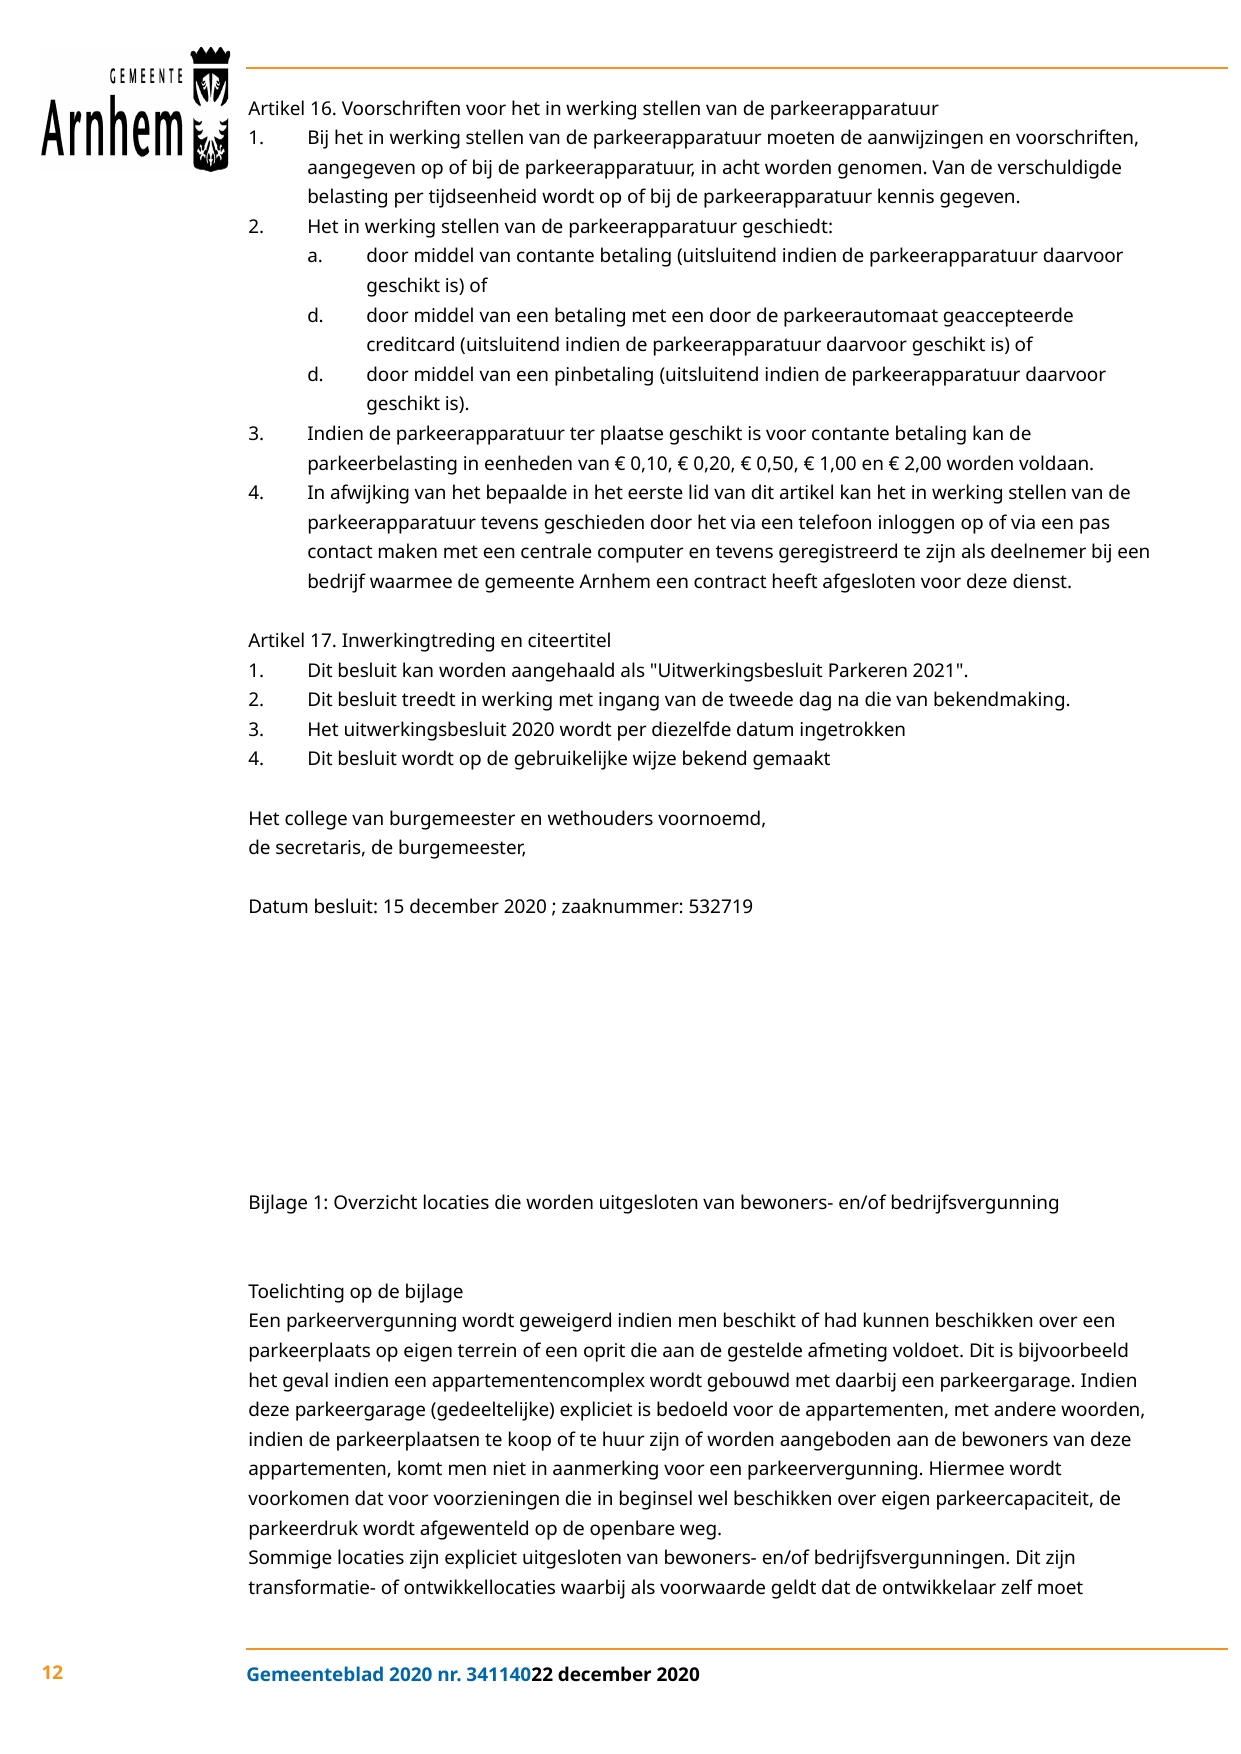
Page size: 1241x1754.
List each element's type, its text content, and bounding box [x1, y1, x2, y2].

text Bijlage 1: Overzicht locaties die worden uitgesloten van bewoners- en/of bedrijfsvergunning [248, 1189, 1152, 1215]
text de secretaris, de burgemeester, [248, 834, 1152, 860]
list Het in werking stellen van de parkeerapparatuur geschiedt: [248, 213, 1152, 239]
list Dit besluit kan worden aangehaald als "Uitwerkingsbesluit Parkeren 2021". [248, 657, 1152, 683]
picture [41, 47, 231, 172]
text Artikel 16. Voorschriften voor het in werking stellen van de parkeerapparatuur [248, 95, 1152, 121]
list door middel van contante betaling (uitsluitend indien de parkeerapparatuur daarvoor geschikt is) of [307, 243, 1152, 298]
text Datum besluit: 15 december 2020 ; zaaknummer: 532719 [248, 893, 1152, 919]
list Dit besluit wordt op de gebruikelijke wijze bekend gemaakt [248, 746, 1152, 771]
list Indien de parkeerapparatuur ter plaatse geschikt is voor contante betaling kan de parkeerbelasting in eenheden van € 0,10, € 0,20, € 0,50, € 1,00 en € 2,00 worden voldaan. [248, 420, 1152, 476]
list Bij het in werking stellen van de parkeerapparatuur moeten de aanwijzingen en voorschriften, aangegeven op of bij de parkeerapparatuur, in acht worden genomen. Van de verschuldigde belasting per tijdseenheid wordt op of bij de parkeerapparatuur kennis gegeven. [248, 124, 1152, 209]
list In afwijking van het bepaalde in het eerste lid van dit artikel kan het in werking stellen van de parkeerapparatuur tevens geschieden door het via een telefoon inloggen op of via een pas contact maken met een centrale computer en tevens geregistreerd te zijn als deelnemer bij een bedrijf waarmee de gemeente Arnhem een contract heeft afgesloten voor deze dienst. [248, 479, 1152, 594]
list Dit besluit treedt in werking met ingang van de tweede dag na die van bekendmaking. [248, 686, 1152, 712]
text Artikel 17. Inwerkingtreding en citeertitel [248, 627, 1152, 653]
text Een parkeervergunning wordt geweigerd indien men beschikt of had kunnen beschikken over een parkeerplaats op eigen terrein of een oprit die aan de gestelde afmeting voldoet. Dit is bijvoorbeeld het geval indien een appartementencomplex wordt gebouwd met daarbij een parkeergarage. Indien deze parkeergarage (gedeeltelijke) expliciet is bedoeld voor de appartementen, met andere woorden, indien de parkeerplaatsen te koop of te huur zijn of worden aangeboden aan de bewoners van deze appartementen, komt men niet in aanmerking voor een parkeervergunning. Hiermee wordt voorkomen dat voor voorzieningen die in beginsel wel beschikken over eigen parkeercapaciteit, de parkeerdruk wordt afgewenteld op de openbare weg. [248, 1308, 1152, 1541]
text Sommige locaties zijn expliciet uitgesloten van bewoners- en/of bedrijfsvergunningen. Dit zijn transformatie- of ontwikkellocaties waarbij als voorwaarde geldt dat de ontwikkelaar zelf moet [248, 1544, 1152, 1600]
text Het college van burgemeester en wethouders voornoemd, [248, 805, 1152, 831]
list door middel van een pinbetaling (uitsluitend indien de parkeerapparatuur daarvoor geschikt is). [307, 361, 1152, 416]
text Toelichting op de bijlage [248, 1278, 1152, 1304]
list Het uitwerkingsbesluit 2020 wordt per diezelfde datum ingetrokken [248, 716, 1152, 742]
list door middel van een betaling met een door de parkeerautomaat geaccepteerde creditcard (uitsluitend indien de parkeerapparatuur daarvoor geschikt is) of [307, 302, 1152, 357]
